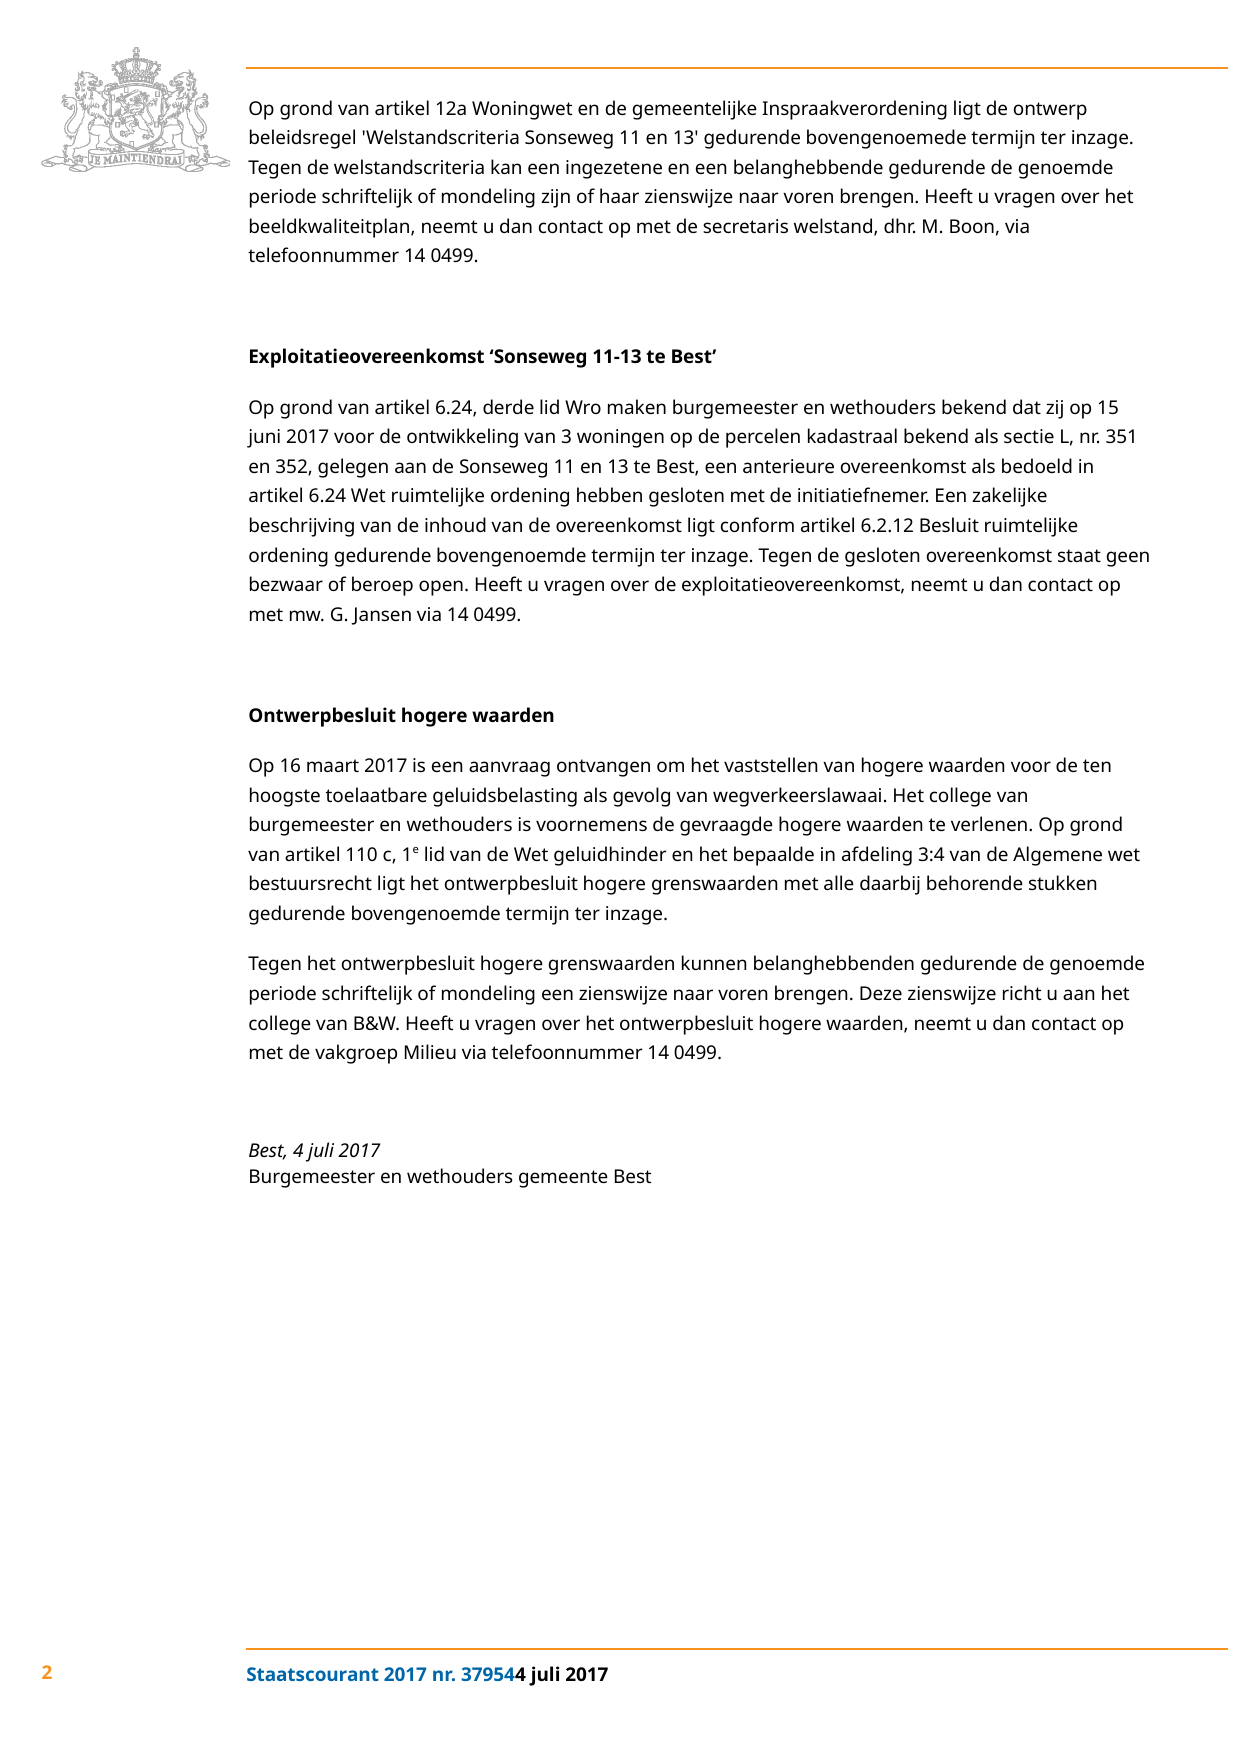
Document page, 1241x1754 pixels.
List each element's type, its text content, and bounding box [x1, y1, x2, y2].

text Burgemeester en wethouders gemeente Best [248, 1163, 1152, 1189]
picture [41, 47, 231, 172]
text Best, 4 juli 2017 [248, 1138, 1152, 1163]
text Exploitatieovereenkomst ‘Sonseweg 11-13 te Best’ [248, 343, 1152, 369]
text Ontwerpbesluit hogere waarden [248, 702, 1152, 728]
text Op grond van artikel 6.24, derde lid Wro maken burgemeester en wethouders bekend dat zij op 15 juni 2017 voor de ontwikkeling van 3 woningen op de percelen kadastraal bekend als sectie L, nr. 351 en 352, gelegen aan de Sonseweg 11 en 13 te Best, een anterieure overeenkomst als bedoeld in artikel 6.24 Wet ruimtelijke ordening hebben gesloten met de initiatiefnemer. Een zakelijke beschrijving van de inhoud van de overeenkomst ligt conform artikel 6.2.12 Besluit ruimtelijke ordening gedurende bovengenoemde termijn ter inzage. Tegen de gesloten overeenkomst staat geen bezwaar of beroep open. Heeft u vragen over de exploitatieovereenkomst, neemt u dan contact op met mw. G. Jansen via 14 0499. [248, 394, 1152, 627]
text Op 16 maart 2017 is een aanvraag ontvangen om het vaststellen van hogere waarden voor de ten hoogste toelaatbare geluidsbelasting als gevolg van wegverkeerslawaai. Het college van burgemeester en wethouders is voornemens de gevraagde hogere waarden te verlenen. Op grond van artikel 110 c, 1e lid van de Wet geluidhinder en het bepaalde in afdeling 3:4 van de Algemene wet bestuursrecht ligt het ontwerpbesluit hogere grenswaarden met alle daarbij behorende stukken gedurende bovengenoemde termijn ter inzage. [248, 752, 1152, 926]
text Tegen het ontwerpbesluit hogere grenswaarden kunnen belanghebbenden gedurende de genoemde periode schriftelijk of mondeling een zienswijze naar voren brengen. Deze zienswijze richt u aan het college van B&W. Heeft u vragen over het ontwerpbesluit hogere waarden, neemt u dan contact op met de vakgroep Milieu via telefoonnummer 14 0499. [248, 951, 1152, 1065]
text Op grond van artikel 12a Woningwet en de gemeentelijke Inspraakverordening ligt de ontwerp beleidsregel 'Welstandscriteria Sonseweg 11 en 13' gedurende bovengenoemede termijn ter inzage. Tegen de welstandscriteria kan een ingezetene en een belanghebbende gedurende de genoemde periode schriftelijk of mondeling zijn of haar zienswijze naar voren brengen. Heeft u vragen over het beeldkwaliteitplan, neemt u dan contact op met de secretaris welstand, dhr. M. Boon, via telefoonnummer 14 0499. [248, 95, 1152, 268]
